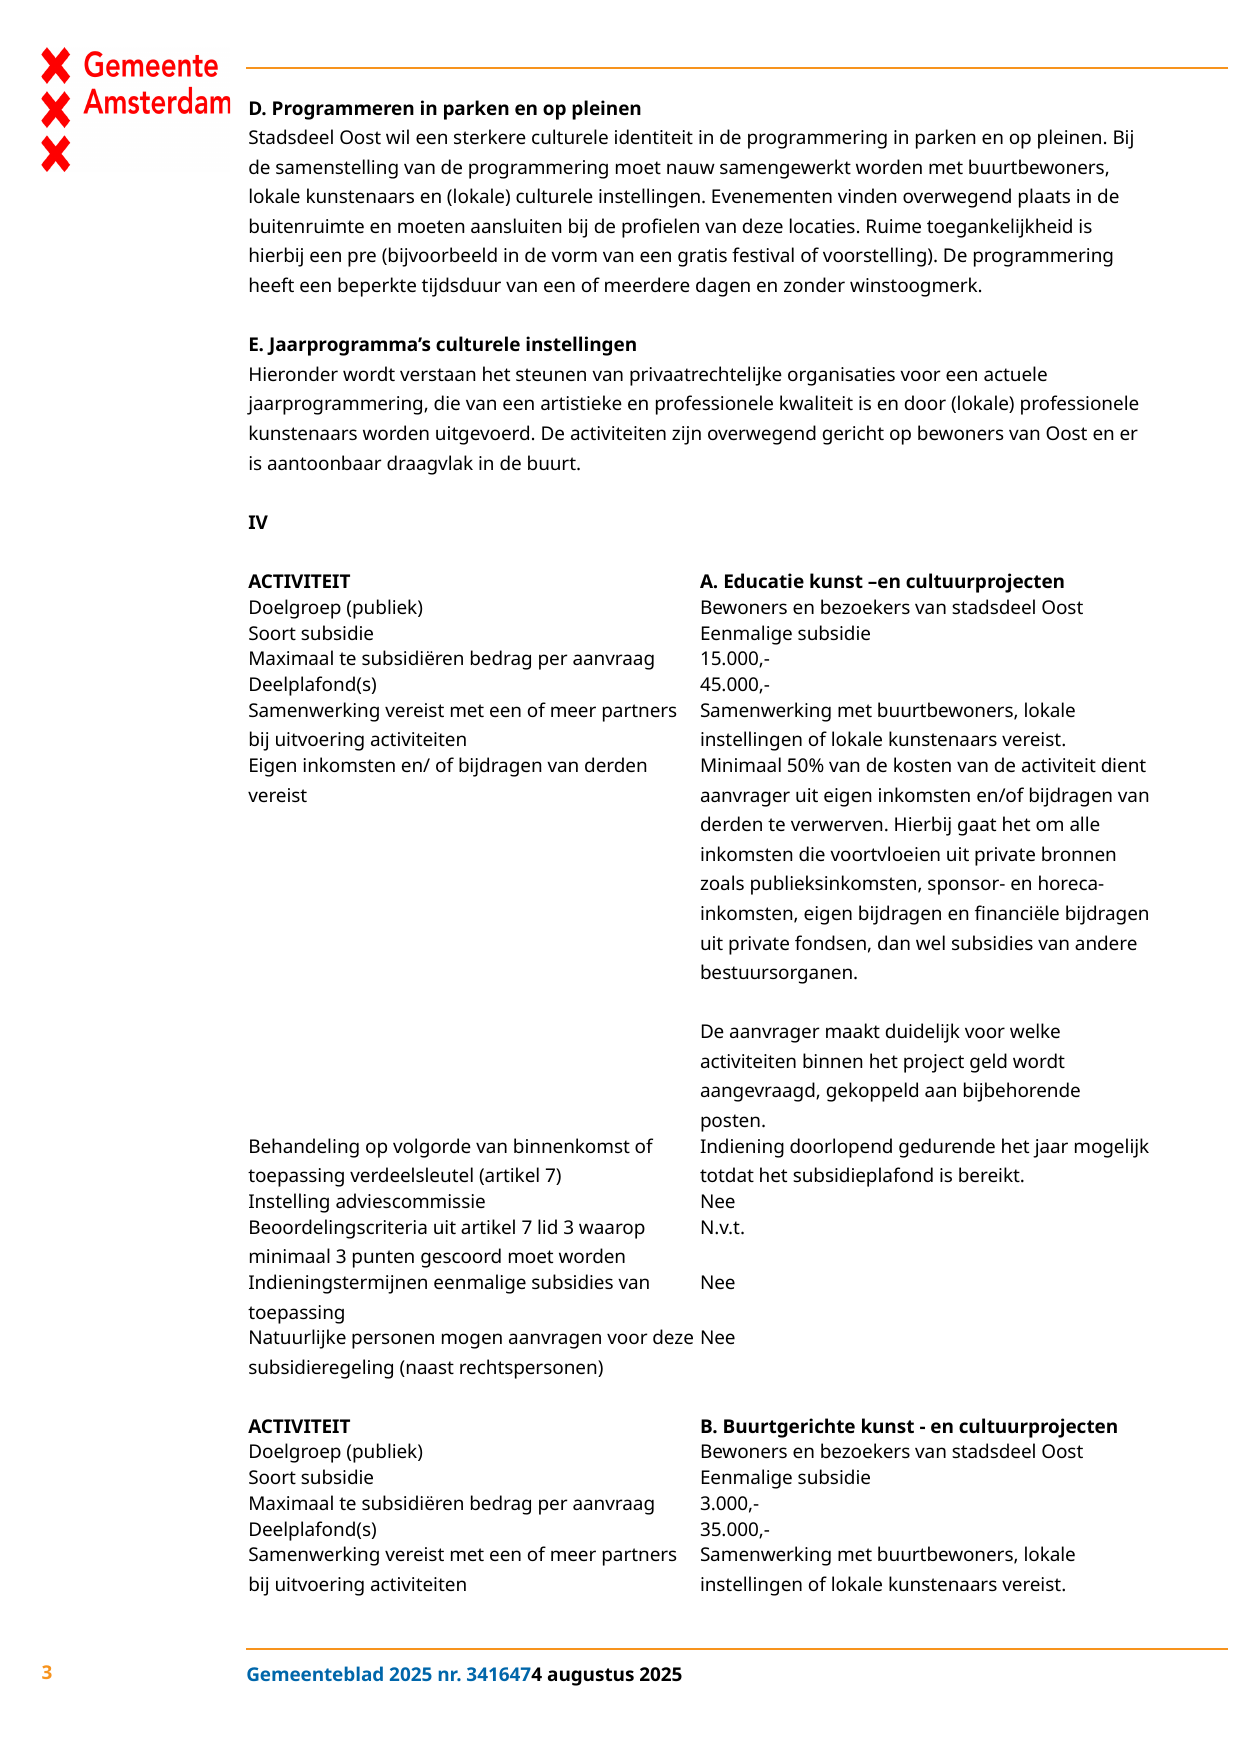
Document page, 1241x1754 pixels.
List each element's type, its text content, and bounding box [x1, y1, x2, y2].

table_cell 3.000,- [700, 1490, 1152, 1516]
table_cell Bewoners en bezoekers van stadsdeel Oost [700, 594, 1152, 620]
text Stadsdeel Oost wil een sterkere culturele identiteit in de programmering in parken en op pleinen. Bij de samenstelling van de programmering moet nauw samengewerkt worden met buurtbewoners, lokale kunstenaars en (lokale) culturele instellingen. Evenementen vinden overwegend plaats in de buitenruimte en moeten aansluiten bij de profielen van deze locaties. Ruime toegankelijkheid is hierbij een pre (bijvoorbeeld in de vorm van een gratis festival of voorstelling). De programmering heeft een beperkte tijdsduur van een of meerdere dagen en zonder winstoogmerk. [248, 124, 1152, 298]
table_cell Eenmalige subsidie [700, 1464, 1152, 1490]
table_cell Soort subsidie [248, 1464, 700, 1490]
table_cell Nee [700, 1188, 1152, 1214]
table_cell 45.000,- [700, 671, 1152, 697]
table_header ACTIVITEIT [248, 568, 700, 594]
picture [41, 47, 231, 172]
table_cell Doelgroep (publiek) [248, 1439, 700, 1464]
table_cell Maximaal te subsidiëren bedrag per aanvraag [248, 645, 700, 671]
table_cell Samenwerking met buurtbewoners, lokale instellingen of lokale kunstenaars vereist. [700, 1541, 1152, 1597]
table_cell Behandeling op volgorde van binnenkomst of toepassing verdeelsleutel (artikel 7) [248, 1133, 700, 1188]
table_cell 15.000,- [700, 645, 1152, 671]
text IV [248, 509, 1152, 535]
table_header ACTIVITEIT [248, 1413, 700, 1438]
table_cell Instelling adviescommissie [248, 1188, 700, 1214]
table_header A. Educatie kunst –en cultuurprojecten [700, 568, 1152, 594]
table_cell Bewoners en bezoekers van stadsdeel Oost [700, 1439, 1152, 1464]
table_cell Maximaal te subsidiëren bedrag per aanvraag [248, 1490, 700, 1516]
text E. Jaarprogramma’s culturele instellingen [248, 331, 1152, 357]
table_cell Deelplafond(s) [248, 1516, 700, 1541]
table_cell Nee [700, 1325, 1152, 1380]
table_cell Eenmalige subsidie [700, 620, 1152, 645]
table_cell Nee [700, 1269, 1152, 1324]
table_cell Doelgroep (publiek) [248, 594, 700, 620]
text Hieronder wordt verstaan het steunen van privaatrechtelijke organisaties voor een actuele jaarprogrammering, die van een artistieke en professionele kwaliteit is en door (lokale) professionele kunstenaars worden uitgevoerd. De activiteiten zijn overwegend gericht op bewoners van Oost en er is aantoonbaar draagvlak in de buurt. [248, 361, 1152, 476]
table_cell Deelplafond(s) [248, 671, 700, 697]
table_cell Samenwerking vereist met een of meer partners bij uitvoering activiteiten [248, 1541, 700, 1597]
table_cell Samenwerking met buurtbewoners, lokale instellingen of lokale kunstenaars vereist. [700, 697, 1152, 752]
table_cell Indiening doorlopend gedurende het jaar mogelijk totdat het subsidieplafond is bereikt. [700, 1133, 1152, 1188]
table_cell N.v.t. [700, 1214, 1152, 1269]
table_cell Eigen inkomsten en/ of bijdragen van derden vereist [248, 752, 700, 1133]
table_cell Minimaal 50% van de kosten van de activiteit dient aanvrager uit eigen inkomsten en/of bijdragen van derden te verwerven. Hierbij gaat het om alle inkomsten die voortvloeien uit private bronnen zoals publieksinkomsten, sponsor- en horeca-inkomsten, eigen bijdragen en financiële bijdragen uit private fondsen, dan wel subsidies van andere bestuursorganen. De aanvrager maakt duidelijk voor welke activiteiten binnen het project geld wordt aangevraagd, gekoppeld aan bijbehorende posten. [700, 752, 1152, 1133]
table_cell Soort subsidie [248, 620, 700, 645]
table_header B. Buurtgerichte kunst - en cultuurprojecten [700, 1413, 1152, 1438]
table_cell Beoordelingscriteria uit artikel 7 lid 3 waarop minimaal 3 punten gescoord moet worden [248, 1214, 700, 1269]
table_cell Natuurlijke personen mogen aanvragen voor deze subsidieregeling (naast rechtspersonen) [248, 1325, 700, 1380]
table_cell Samenwerking vereist met een of meer partners bij uitvoering activiteiten [248, 697, 700, 752]
table_cell 35.000,- [700, 1516, 1152, 1541]
table_cell Indieningstermijnen eenmalige subsidies van toepassing [248, 1269, 700, 1324]
text D. Programmeren in parken en op pleinen [248, 95, 1152, 121]
